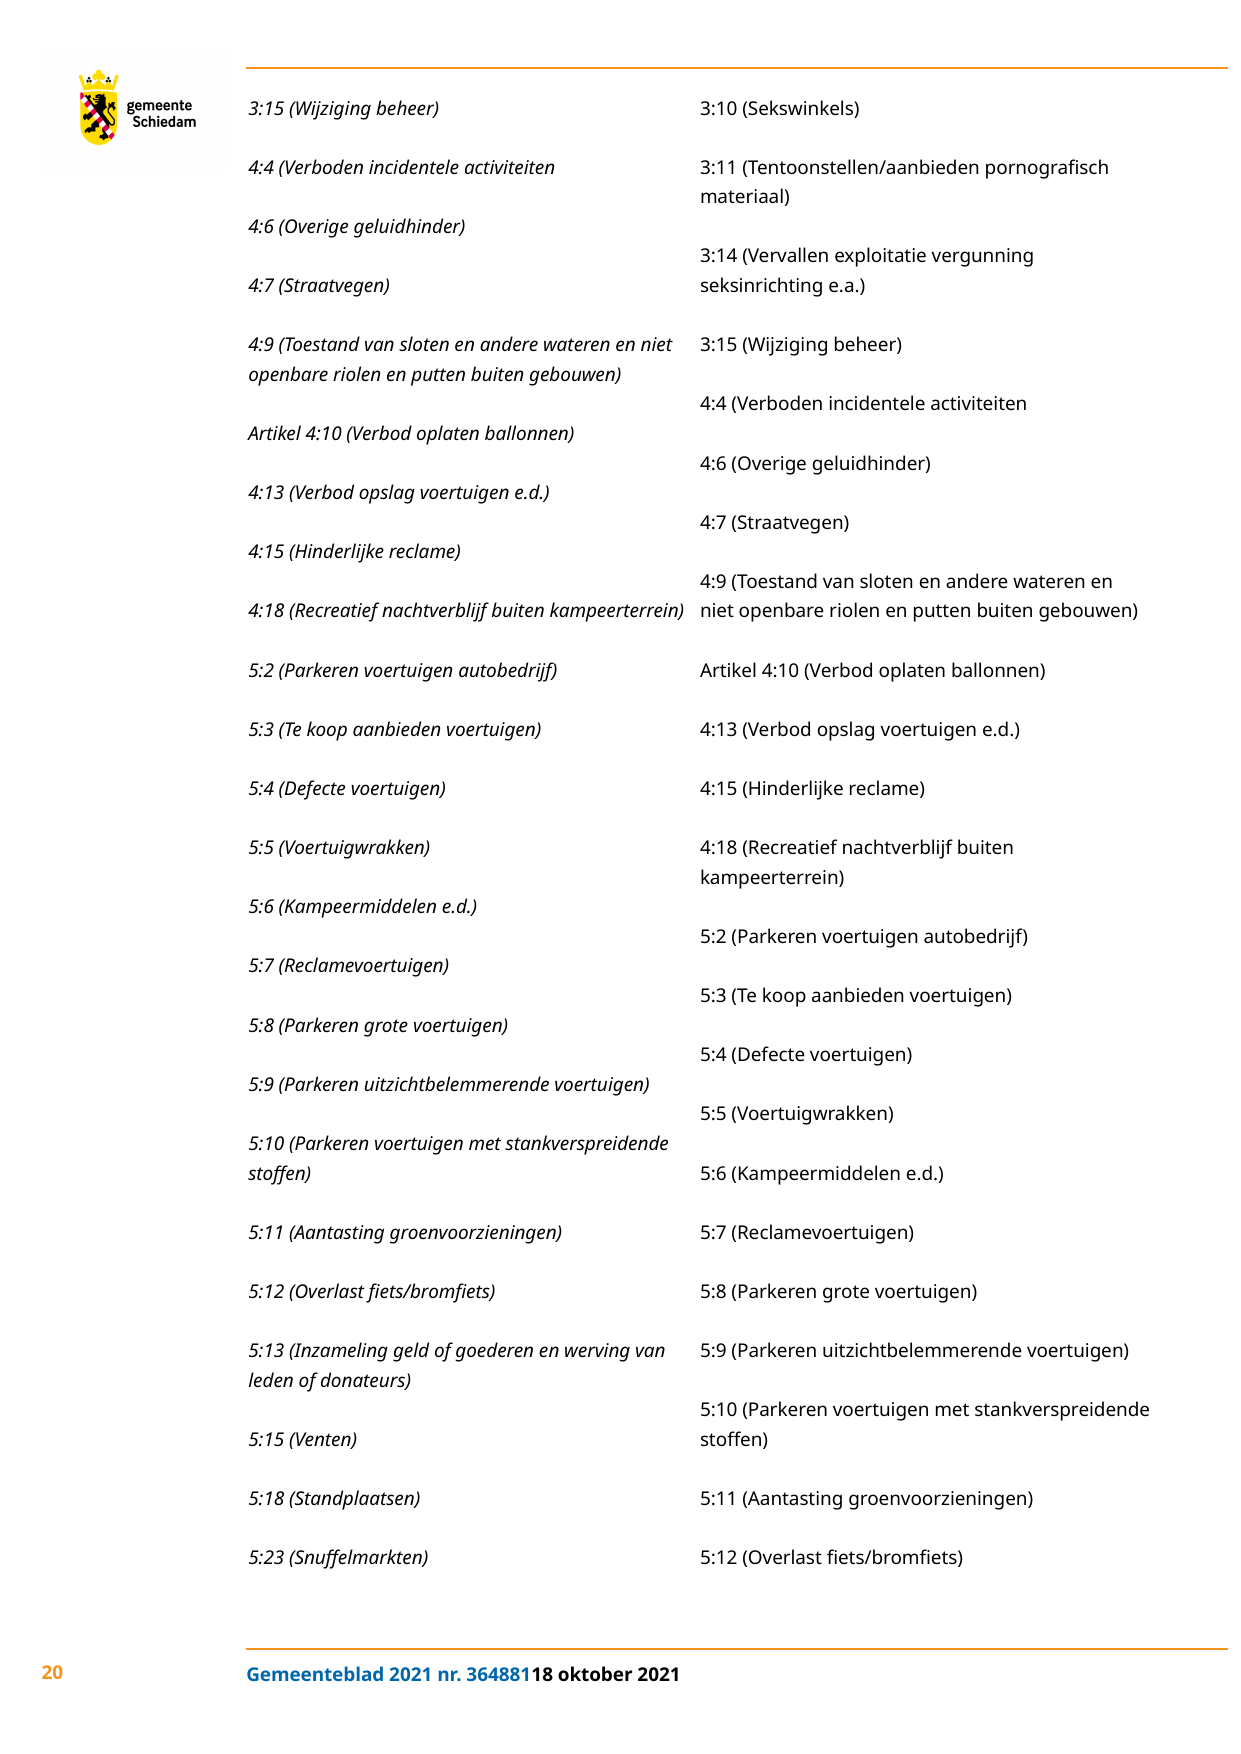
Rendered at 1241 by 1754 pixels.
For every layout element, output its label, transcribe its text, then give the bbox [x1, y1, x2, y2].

picture [41, 47, 231, 172]
table_cell 3:15 (Wijziging beheer) 4:4 (Verboden incidentele activiteiten 4:6 (Overige geluidhinder) 4:7 (Straatvegen) 4:9 (Toestand van sloten en andere wateren en niet openbare riolen en putten buiten gebouwen) Artikel 4:10 (Verbod oplaten ballonnen) 4:13 (Verbod opslag voertuigen e.d.) 4:15 (Hinderlijke reclame) 4:18 (Recreatief nachtverblijf buiten kampeerterrein) 5:2 (Parkeren voertuigen autobedrijf) 5:3 (Te koop aanbieden voertuigen) 5:4 (Defecte voertuigen) 5:5 (Voertuigwrakken) 5:6 (Kampeermiddelen e.d.) 5:7 (Reclamevoertuigen) 5:8 (Parkeren grote voertuigen) 5:9 (Parkeren uitzichtbelemmerende voertuigen) 5:10 (Parkeren voertuigen met stankverspreidende stoffen) 5:11 (Aantasting groenvoorzieningen) 5:12 (Overlast fiets/bromfiets) 5:13 (Inzameling geld of goederen en werving van leden of donateurs) 5:15 (Venten) 5:18 (Standplaatsen) 5:23 (Snuffelmarkten) [248, 95, 700, 1600]
table_cell 3:10 (Sekswinkels) 3:11 (Tentoonstellen/aanbieden pornografisch materiaal) 3:14 (Vervallen exploitatie vergunning seksinrichting e.a.) 3:15 (Wijziging beheer) 4:4 (Verboden incidentele activiteiten 4:6 (Overige geluidhinder) 4:7 (Straatvegen) 4:9 (Toestand van sloten en andere wateren en niet openbare riolen en putten buiten gebouwen) Artikel 4:10 (Verbod oplaten ballonnen) 4:13 (Verbod opslag voertuigen e.d.) 4:15 (Hinderlijke reclame) 4:18 (Recreatief nachtverblijf buiten kampeerterrein) 5:2 (Parkeren voertuigen autobedrijf) 5:3 (Te koop aanbieden voertuigen) 5:4 (Defecte voertuigen) 5:5 (Voertuigwrakken) 5:6 (Kampeermiddelen e.d.) 5:7 (Reclamevoertuigen) 5:8 (Parkeren grote voertuigen) 5:9 (Parkeren uitzichtbelemmerende voertuigen) 5:10 (Parkeren voertuigen met stankverspreidende stoffen) 5:11 (Aantasting groenvoorzieningen) 5:12 (Overlast fiets/bromfiets) [700, 95, 1152, 1600]
